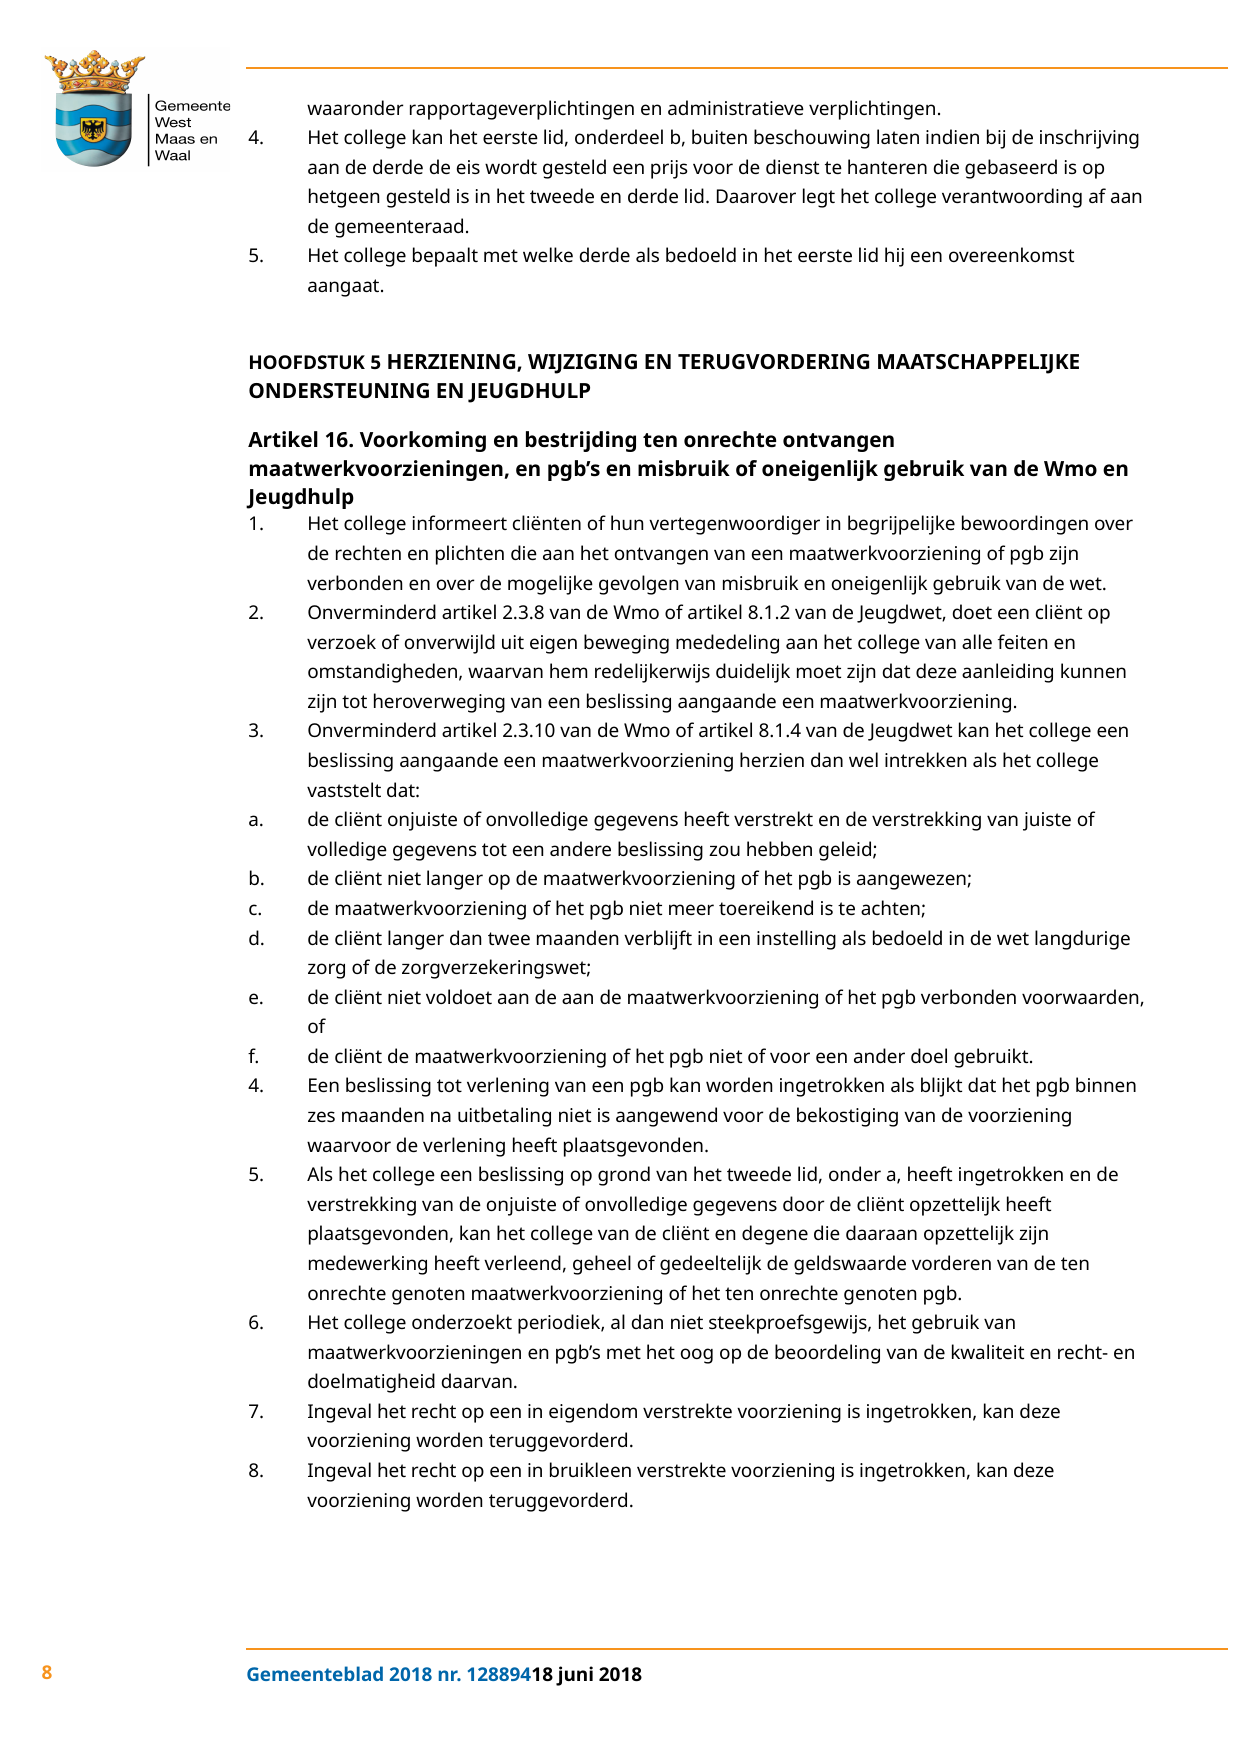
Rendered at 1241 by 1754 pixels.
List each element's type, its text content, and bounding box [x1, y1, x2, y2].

list de cliënt niet voldoet aan de aan de maatwerkvoorziening of het pgb verbonden voorwaarden, [248, 984, 1152, 1009]
list Ingeval het recht op een in eigendom verstrekte voorziening is ingetrokken, kan deze voorziening worden teruggevorderd. [248, 1398, 1152, 1453]
list Het college informeert cliënten of hun vertegenwoordiger in begrijpelijke bewoordingen over de rechten en plichten die aan het ontvangen van een maatwerkvoorziening of pgb zijn verbonden en over de mogelijke gevolgen van misbruik en oneigenlijk gebruik van de wet. [248, 511, 1152, 595]
picture [41, 47, 231, 172]
text Artikel 16. Voorkoming en bestrijding ten onrechte ontvangen maatwerkvoorzieningen, en pgb’s en misbruik of oneigenlijk gebruik van de Wmo en Jeugdhulp [248, 425, 1152, 511]
list of [248, 1013, 1152, 1039]
list Het college kan het eerste lid, onderdeel b, buiten beschouwing laten indien bij de inschrijving aan de derde de eis wordt gesteld een prijs voor de dienst te hanteren die gebaseerd is op hetgeen gesteld is in het tweede en derde lid. Daarover legt het college verantwoording af aan de gemeenteraad. [248, 124, 1152, 239]
list Het college onderzoekt periodiek, al dan niet steekproefsgewijs, het gebruik van maatwerkvoorzieningen en pgb’s met het oog op de beoordeling van de kwaliteit en recht- en doelmatigheid daarvan. [248, 1309, 1152, 1394]
list Als het college een beslissing op grond van het tweede lid, onder a, heeft ingetrokken en de verstrekking van de onjuiste of onvolledige gegevens door de cliënt opzettelijk heeft plaatsgevonden, kan het college van de cliënt en degene die daaraan opzettelijk zijn medewerking heeft verleend, geheel of gedeeltelijk de geldswaarde vorderen van de ten onrechte genoten maatwerkvoorziening of het ten onrechte genoten pgb. [248, 1161, 1152, 1305]
text HOOFDSTUK 5 HERZIENING, WIJZIGING EN TERUGVORDERING MAATSCHAPPELIJKE ONDERSTEUNING EN JEUGDHULP [248, 347, 1152, 404]
list de cliënt de maatwerkvoorziening of het pgb niet of voor een ander doel gebruikt. [248, 1043, 1152, 1069]
list Onverminderd artikel 2.3.10 van de Wmo of artikel 8.1.4 van de Jeugdwet kan het college een beslissing aangaande een maatwerkvoorziening herzien dan wel intrekken als het college vaststelt dat: [248, 718, 1152, 802]
list Het college bepaalt met welke derde als bedoeld in het eerste lid hij een overeenkomst aangaat. [248, 243, 1152, 298]
list Een beslissing tot verlening van een pgb kan worden ingetrokken als blijkt dat het pgb binnen zes maanden na uitbetaling niet is aangewend voor de bekostiging van de voorziening waarvoor de verlening heeft plaatsgevonden. [248, 1073, 1152, 1157]
list de cliënt onjuiste of onvolledige gegevens heeft verstrekt en de verstrekking van juiste of volledige gegevens tot een andere beslissing zou hebben geleid; [248, 806, 1152, 862]
list Onverminderd artikel 2.3.8 van de Wmo of artikel 8.1.2 van de Jeugdwet, doet een cliënt op verzoek of onverwijld uit eigen beweging mededeling aan het college van alle feiten en omstandigheden, waarvan hem redelijkerwijs duidelijk moet zijn dat deze aanleiding kunnen zijn tot heroverweging van een beslissing aangaande een maatwerkvoorziening. [248, 599, 1152, 714]
list waaronder rapportageverplichtingen en administratieve verplichtingen. [248, 95, 1152, 121]
list de cliënt niet langer op de maatwerkvoorziening of het pgb is aangewezen; [248, 866, 1152, 891]
list Ingeval het recht op een in bruikleen verstrekte voorziening is ingetrokken, kan deze voorziening worden teruggevorderd. [248, 1457, 1152, 1512]
list de maatwerkvoorziening of het pgb niet meer toereikend is te achten; [248, 895, 1152, 921]
list de cliënt langer dan twee maanden verblijft in een instelling als bedoeld in de wet langdurige zorg of de zorgverzekeringswet; [248, 925, 1152, 980]
